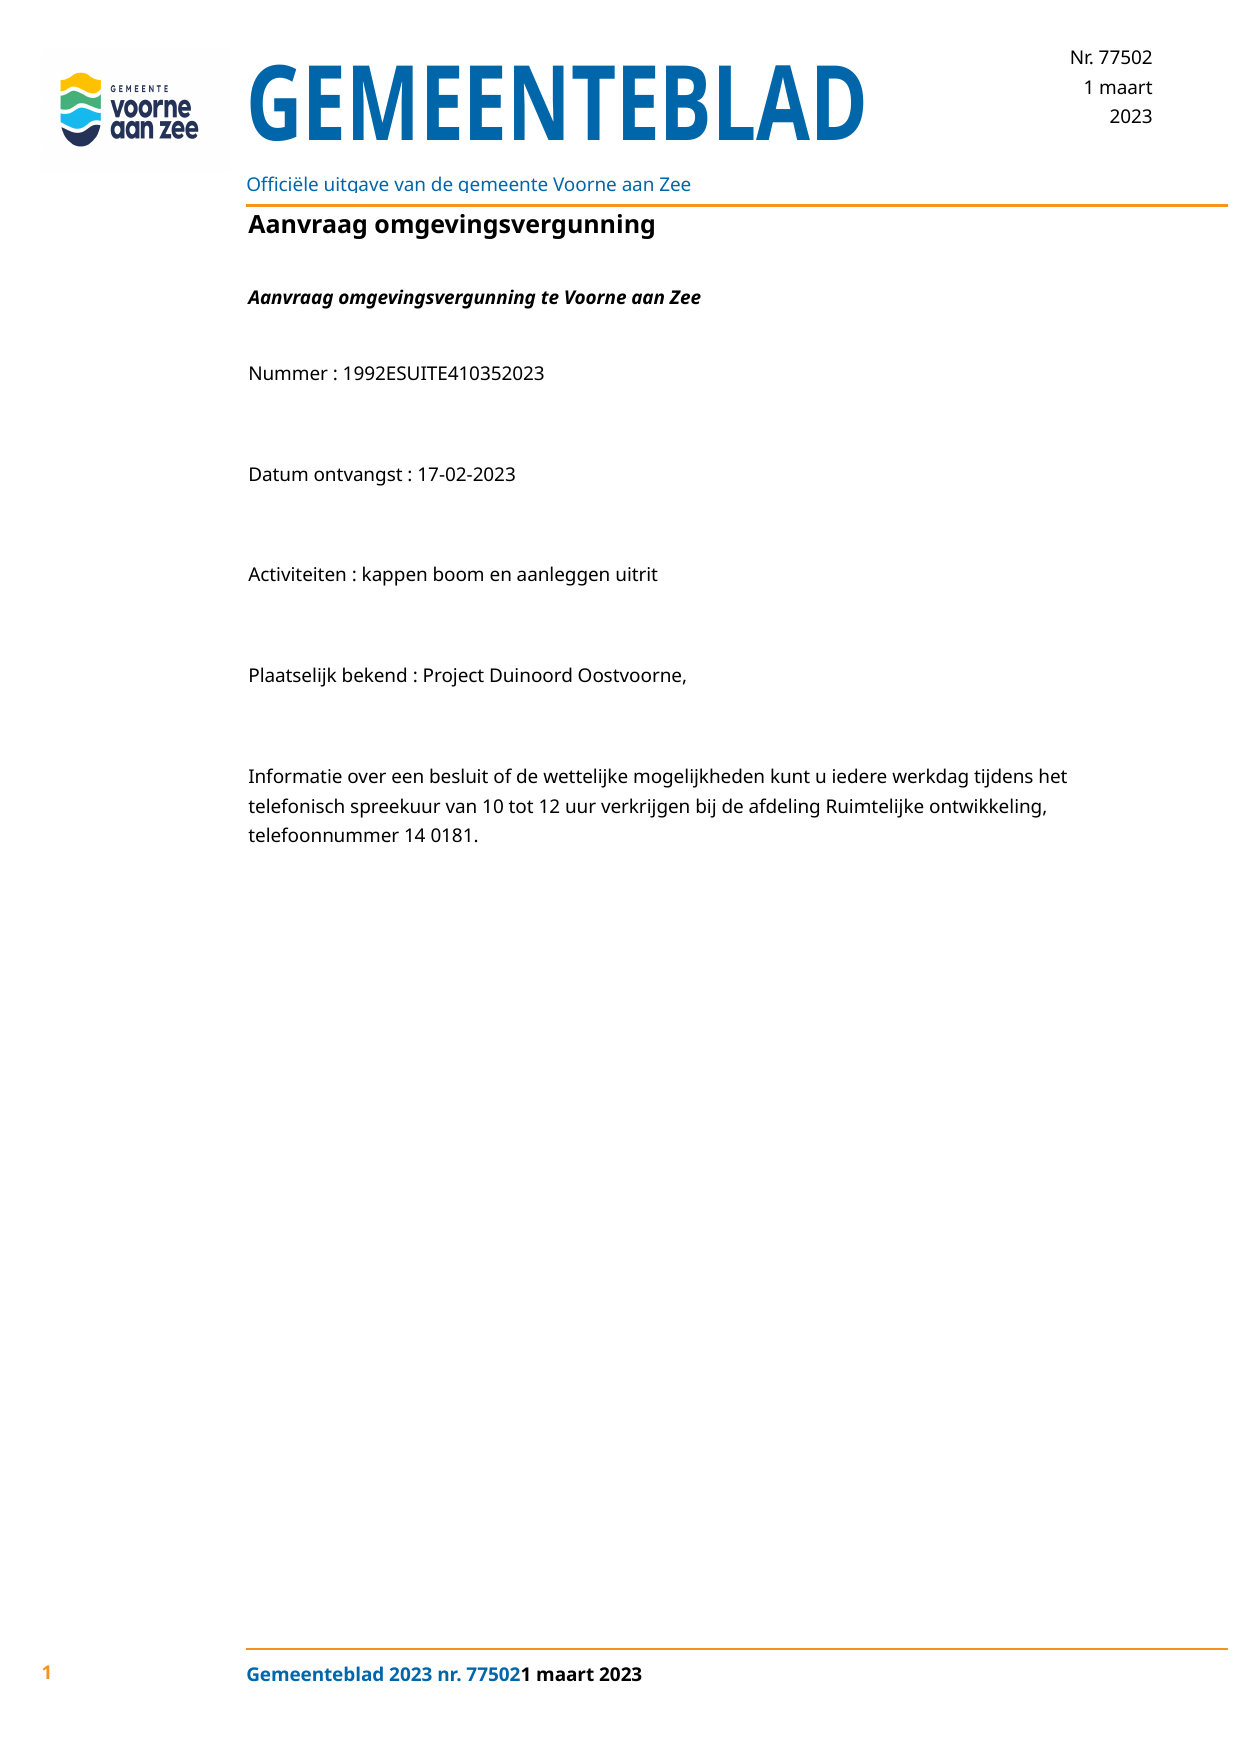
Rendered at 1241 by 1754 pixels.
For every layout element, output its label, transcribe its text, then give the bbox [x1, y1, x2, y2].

text Aanvraag omgevingsvergunning te Voorne aan Zee [248, 284, 1152, 309]
text Informatie over een besluit of de wettelijke mogelijkheden kunt u iedere werkdag tijdens het telefonisch spreekuur van 10 tot 12 uur verkrijgen bij de afdeling Ruimtelijke ontwikkeling, telefoonnummer 14 0181. [248, 763, 1152, 848]
text Plaatselijk bekend : Project Duinoord Oostvoorne, [248, 662, 1152, 688]
picture [41, 47, 231, 172]
text Activiteiten : kappen boom en aanleggen uitrit [248, 562, 1152, 587]
text Nummer : 1992ESUITE410352023 [248, 360, 1152, 386]
text Aanvraag omgevingsvergunning [248, 207, 1152, 241]
text Datum ontvangst : 17-02-2023 [248, 461, 1152, 487]
